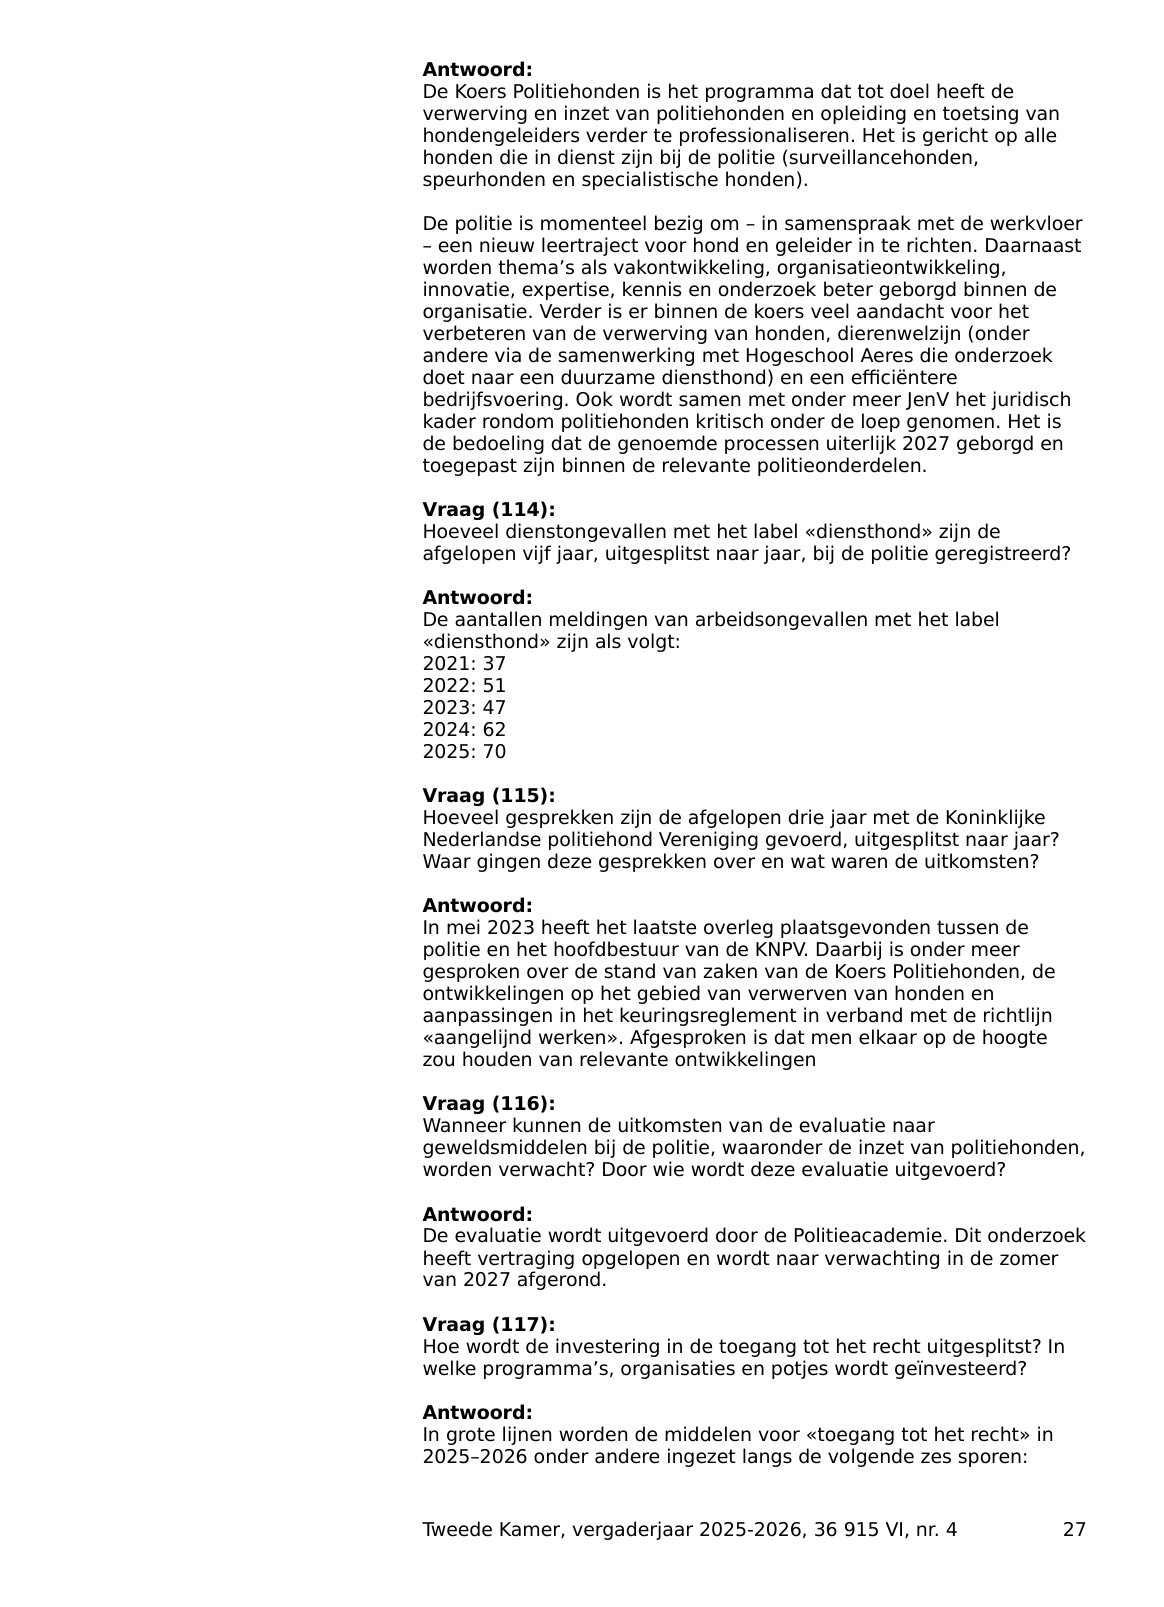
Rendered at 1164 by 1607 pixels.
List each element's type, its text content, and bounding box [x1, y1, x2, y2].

text Antwoord: [422, 59, 1087, 81]
text De Koers Politiehonden is het programma dat tot doel heeft de verwerving en inzet van politiehonden en opleiding en toetsing van hondengeleiders verder te professionaliseren. Het is gericht op alle honden die in dienst zijn bij de politie (surveillancehonden, speurhonden en specialistische honden). [422, 81, 1087, 191]
text Antwoord: [422, 1203, 1087, 1225]
text 2022: 51 [422, 675, 1087, 697]
text Antwoord: [422, 895, 1087, 917]
text Wanneer kunnen de uitkomsten van de evaluatie naar geweldsmiddelen bij de politie, waaronder de inzet van politiehonden, worden verwacht? Door wie wordt deze evaluatie uitgevoerd? [422, 1115, 1087, 1181]
text Hoeveel dienstongevallen met het label «diensthond» zijn de afgelopen vijf jaar, uitgesplitst naar jaar, bij de politie geregistreerd? [422, 521, 1087, 565]
text In mei 2023 heeft het laatste overleg plaatsgevonden tussen de politie en het hoofdbestuur van de KNPV. Daarbij is onder meer gesproken over de stand van zaken van de Koers Politiehonden, de ontwikkelingen op het gebied van verwerven van honden en aanpassingen in het keuringsreglement in verband met de richtlijn «aangelijnd werken». Afgesproken is dat men elkaar op de hoogte zou houden van relevante ontwikkelingen [422, 917, 1087, 1071]
text Hoe wordt de investering in de toegang tot het recht uitgesplitst? In welke programma’s, organisaties en potjes wordt geïnvesteerd? [422, 1336, 1087, 1379]
text De politie is momenteel bezig om – in samenspraak met de werkvloer – een nieuw leertraject voor hond en geleider in te richten. Daarnaast worden thema’s als vakontwikkeling, organisatieontwikkeling, innovatie, expertise, kennis en onderzoek beter geborgd binnen de organisatie. Verder is er binnen de koers veel aandacht voor het verbeteren van de verwerving van honden, dierenwelzijn (onder andere via de samenwerking met Hogeschool Aeres die onderzoek doet naar een duurzame diensthond) en een efficiëntere bedrijfsvoering. Ook wordt samen met onder meer JenV het juridisch kader rondom politiehonden kritisch onder de loep genomen. Het is de bedoeling dat de genoemde processen uiterlijk 2027 geborgd en toegepast zijn binnen de relevante politieonderdelen. [422, 213, 1087, 477]
text Vraag (114): [422, 499, 1087, 521]
text Vraag (115): [422, 785, 1087, 807]
text 2024: 62 [422, 719, 1087, 741]
text Vraag (117): [422, 1313, 1087, 1336]
text Vraag (116): [422, 1093, 1087, 1115]
text De aantallen meldingen van arbeidsongevallen met het label «diensthond» zijn als volgt: [422, 609, 1087, 653]
text 2021: 37 [422, 653, 1087, 675]
text De evaluatie wordt uitgevoerd door de Politieacademie. Dit onderzoek heeft vertraging opgelopen en wordt naar verwachting in de zomer van 2027 afgerond. [422, 1225, 1087, 1291]
text Antwoord: [422, 587, 1087, 609]
text Hoeveel gesprekken zijn de afgelopen drie jaar met de Koninklijke Nederlandse politiehond Vereniging gevoerd, uitgesplitst naar jaar? Waar gingen deze gesprekken over en wat waren de uitkomsten? [422, 807, 1087, 873]
text 2025: 70 [422, 741, 1087, 763]
text In grote lijnen worden de middelen voor «toegang tot het recht» in 2025–2026 onder andere ingezet langs de volgende zes sporen: [422, 1424, 1087, 1468]
text 2023: 47 [422, 697, 1087, 719]
text Antwoord: [422, 1402, 1087, 1424]
